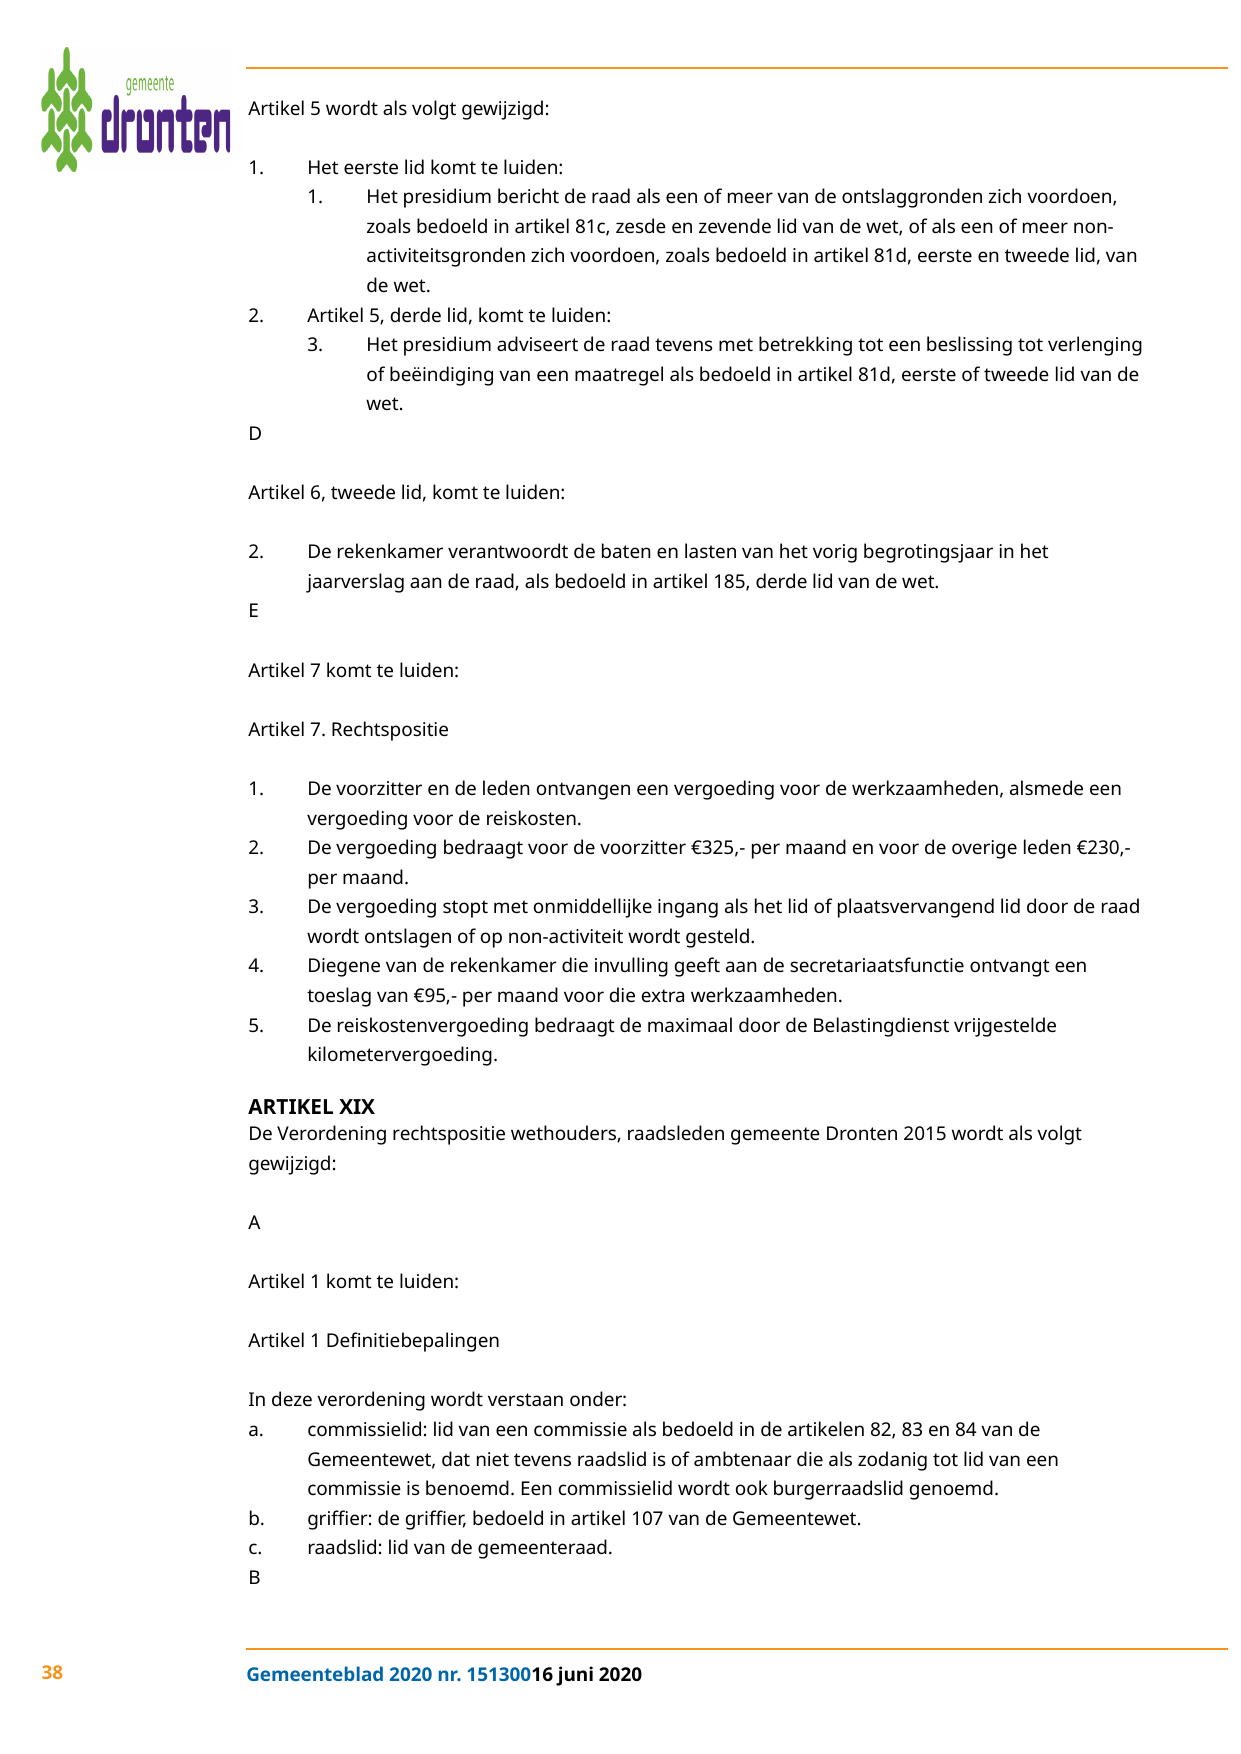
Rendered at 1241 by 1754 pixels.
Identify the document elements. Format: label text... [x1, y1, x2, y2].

list griffier: de griffier, bedoeld in artikel 107 van de Gemeentewet. [248, 1505, 1152, 1531]
list De voorzitter en de leden ontvangen een vergoeding voor de werkzaamheden, alsmede een vergoeding voor de reiskosten. [248, 775, 1152, 831]
list Het presidium adviseert de raad tevens met betrekking tot een beslissing tot verlenging of beëindiging van een maatregel als bedoeld in artikel 81d, eerste of tweede lid van de wet. [307, 331, 1152, 416]
text E [248, 598, 1152, 623]
text ARTIKEL XIX [248, 1092, 1152, 1120]
text Artikel 7. Rechtspositie [248, 716, 1152, 742]
list De vergoeding bedraagt voor de voorzitter €325,- per maand en voor de overige leden €230,- per maand. [248, 834, 1152, 890]
text A [248, 1209, 1152, 1235]
text B [248, 1564, 1152, 1590]
text Artikel 1 Definitiebepalingen [248, 1327, 1152, 1353]
list raadslid: lid van de gemeenteraad. [248, 1534, 1152, 1560]
list De reiskostenvergoeding bedraagt de maximaal door de Belastingdienst vrijgestelde kilometervergoeding. [248, 1012, 1152, 1067]
list Artikel 5, derde lid, komt te luiden: [248, 302, 1152, 328]
text Artikel 1 komt te luiden: [248, 1268, 1152, 1294]
text In deze verordening wordt verstaan onder: [248, 1387, 1152, 1412]
text Artikel 5 wordt als volgt gewijzigd: [248, 95, 1152, 121]
list Het eerste lid komt te luiden: [248, 154, 1152, 180]
list Diegene van de rekenkamer die invulling geeft aan de secretariaatsfunctie ontvangt een toeslag van €95,- per maand voor die extra werkzaamheden. [248, 953, 1152, 1008]
text Artikel 7 komt te luiden: [248, 657, 1152, 683]
text De Verordening rechtspositie wethouders, raadsleden gemeente Dronten 2015 wordt als volgt gewijzigd: [248, 1120, 1152, 1176]
picture [41, 47, 231, 172]
list commissielid: lid van een commissie als bedoeld in de artikelen 82, 83 en 84 van de Gemeentewet, dat niet tevens raadslid is of ambtenaar die als zodanig tot lid van een commissie is benoemd. Een commissielid wordt ook burgerraadslid genoemd. [248, 1416, 1152, 1501]
text D [248, 420, 1152, 446]
list De rekenkamer verantwoordt de baten en lasten van het vorig begrotingsjaar in het jaarverslag aan de raad, als bedoeld in artikel 185, derde lid van de wet. [248, 538, 1152, 594]
list De vergoeding stopt met onmiddellijke ingang als het lid of plaatsvervangend lid door de raad wordt ontslagen of op non-activiteit wordt gesteld. [248, 893, 1152, 949]
text Artikel 6, tweede lid, komt te luiden: [248, 479, 1152, 505]
list Het presidium bericht de raad als een of meer van de ontslaggronden zich voordoen, zoals bedoeld in artikel 81c, zesde en zevende lid van de wet, of als een of meer non-activiteitsgronden zich voordoen, zoals bedoeld in artikel 81d, eerste en tweede lid, van de wet. [307, 183, 1152, 298]
